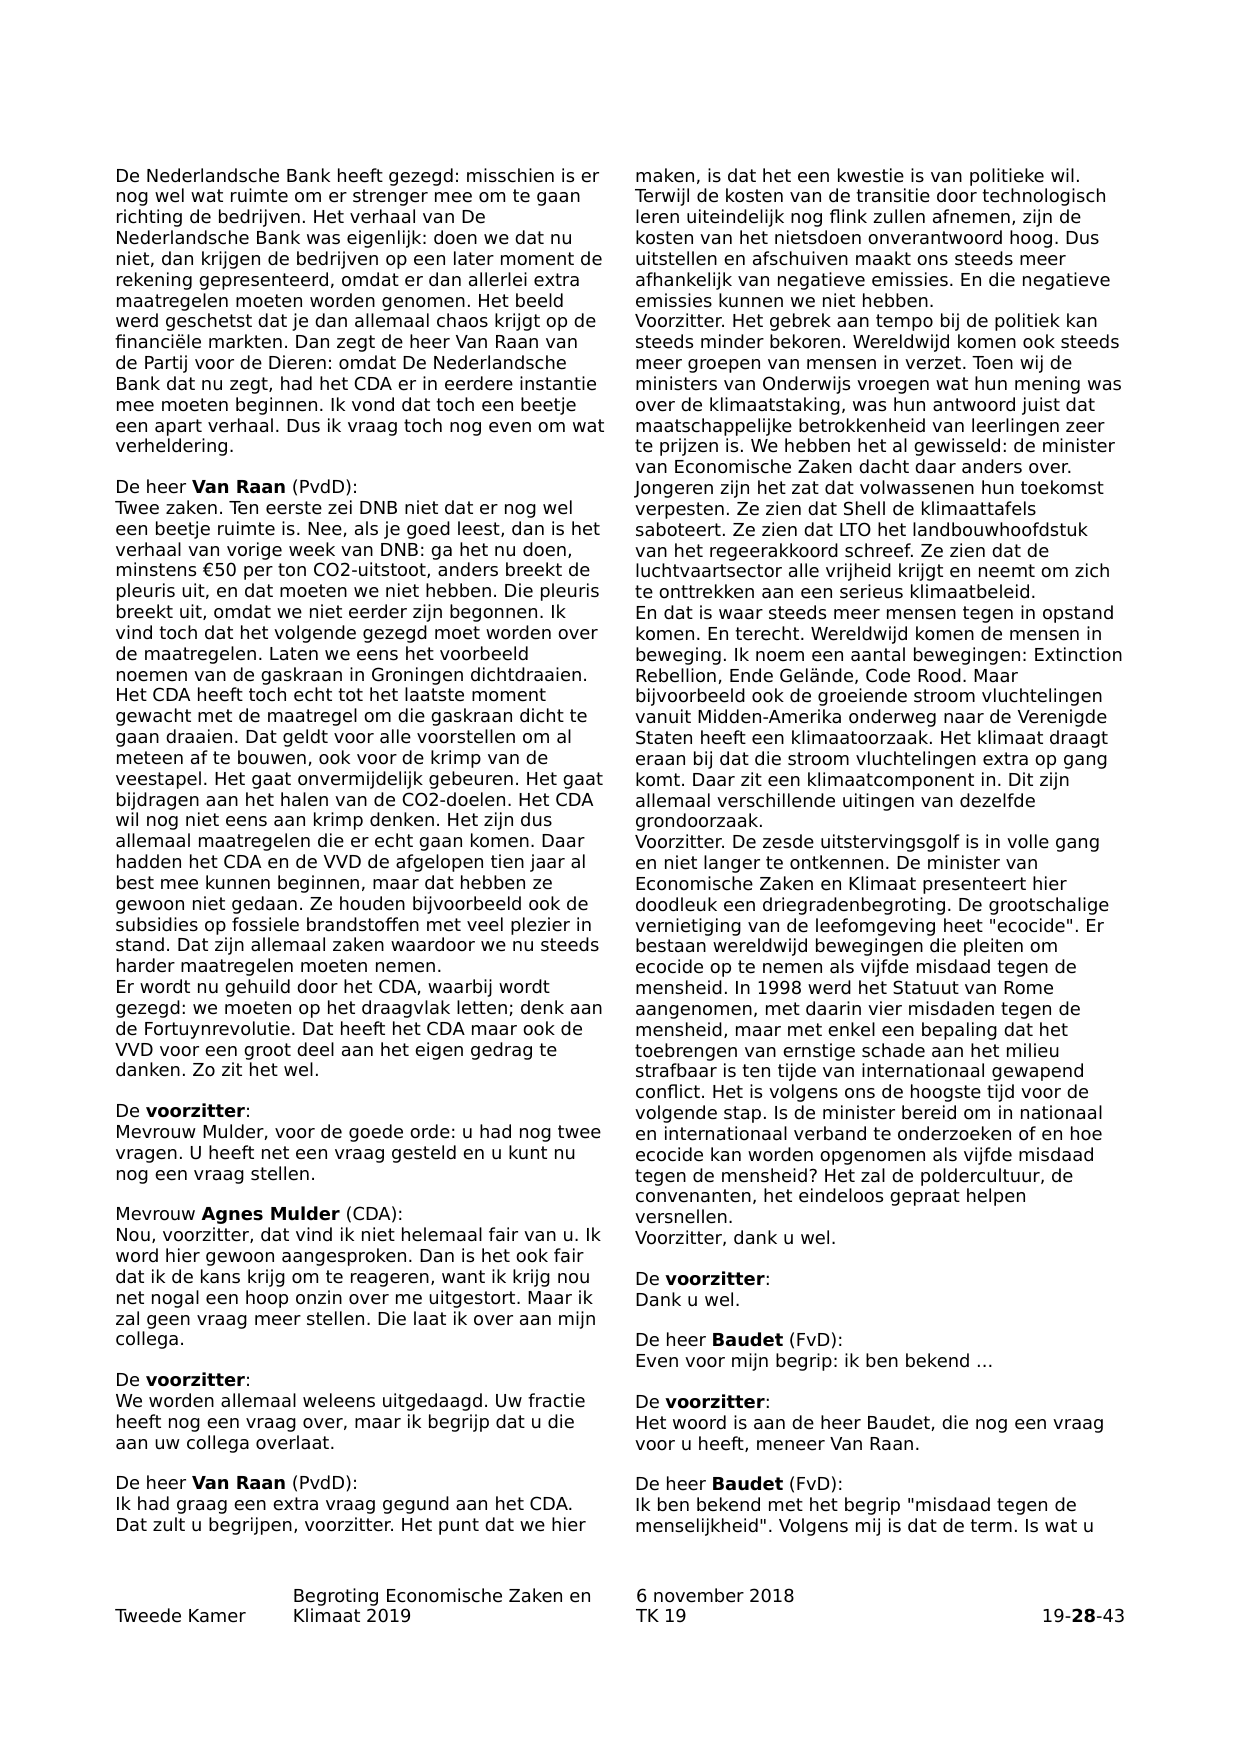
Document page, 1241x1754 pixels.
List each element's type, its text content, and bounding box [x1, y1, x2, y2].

text De voorzitter: [115, 1101, 605, 1122]
text Dank u wel. [635, 1289, 1125, 1310]
text Mevrouw Agnes Mulder (CDA): [115, 1204, 605, 1225]
text Mevrouw Mulder, voor de goede orde: u had nog twee vragen. U heeft net een vraag gesteld en u kunt nu nog een vraag stellen. [115, 1122, 605, 1184]
text We worden allemaal weleens uitgedaagd. Uw fractie heeft nog een vraag over, maar ik begrijp dat u die aan uw collega overlaat. [115, 1391, 605, 1453]
text De heer Baudet (FvD): [635, 1474, 1125, 1495]
text De heer Van Raan (PvdD): [115, 477, 605, 498]
text En dat is waar steeds meer mensen tegen in opstand komen. En terecht. Wereldwijd komen de mensen in beweging. Ik noem een aantal bewegingen: Extinction Rebellion, Ende Gelände, Code Rood. Maar bijvoorbeeld ook de groeiende stroom vluchtelingen vanuit Midden-Amerika onderweg naar de Verenigde Staten heeft een klimaatoorzaak. Het klimaat draagt eraan bij dat die stroom vluchtelingen extra op gang komt. Daar zit een klimaatcomponent in. Dit zijn allemaal verschillende uitingen van dezelfde grondoorzaak. [635, 603, 1125, 832]
text maken, is dat het een kwestie is van politieke wil. Terwijl de kosten van de transitie door technologisch leren uiteindelijk nog flink zullen afnemen, zijn de kosten van het nietsdoen onverantwoord hoog. Dus uitstellen en afschuiven maakt ons steeds meer afhankelijk van negatieve emissies. En die negatieve emissies kunnen we niet hebben. [635, 165, 1125, 311]
text De voorzitter: [635, 1269, 1125, 1289]
text Twee zaken. Ten eerste zei DNB niet dat er nog wel een beetje ruimte is. Nee, als je goed leest, dan is het verhaal van vorige week van DNB: ga het nu doen, minstens €50 per ton CO2-uitstoot, anders breekt de pleuris uit, en dat moeten we niet hebben. Die pleuris breekt uit, omdat we niet eerder zijn begonnen. Ik vind toch dat het volgende gezegd moet worden over de maatregelen. Laten we eens het voorbeeld noemen van de gaskraan in Groningen dichtdraaien. Het CDA heeft toch echt tot het laatste moment gewacht met de maatregel om die gaskraan dicht te gaan draaien. Dat geldt voor alle voorstellen om al meteen af te bouwen, ook voor de krimp van de veestapel. Het gaat onvermijdelijk gebeuren. Het gaat bijdragen aan het halen van de CO2-doelen. Het CDA wil nog niet eens aan krimp denken. Het zijn dus allemaal maatregelen die er echt gaan komen. Daar hadden het CDA en de VVD de afgelopen tien jaar al best mee kunnen beginnen, maar dat hebben ze gewoon niet gedaan. Ze houden bijvoorbeeld ook de subsidies op fossiele brandstoffen met veel plezier in stand. Dat zijn allemaal zaken waardoor we nu steeds harder maatregelen moeten nemen. [115, 498, 605, 977]
text Nou, voorzitter, dat vind ik niet helemaal fair van u. Ik word hier gewoon aangesproken. Dan is het ook fair dat ik de kans krijg om te reageren, want ik krijg nou net nogal een hoop onzin over me uitgestort. Maar ik zal geen vraag meer stellen. Die laat ik over aan mijn collega. [115, 1225, 605, 1350]
text Voorzitter. Het gebrek aan tempo bij de politiek kan steeds minder bekoren. Wereldwijd komen ook steeds meer groepen van mensen in verzet. Toen wij de ministers van Onderwijs vroegen wat hun mening was over de klimaatstaking, was hun antwoord juist dat maatschappelijke betrokkenheid van leerlingen zeer te prijzen is. We hebben het al gewisseld: de minister van Economische Zaken dacht daar anders over. Jongeren zijn het zat dat volwassenen hun toekomst verpesten. Ze zien dat Shell de klimaattafels saboteert. Ze zien dat LTO het landbouwhoofdstuk van het regeerakkoord schreef. Ze zien dat de luchtvaartsector alle vrijheid krijgt en neemt om zich te onttrekken aan een serieus klimaatbeleid. [635, 311, 1125, 603]
text Ik ben bekend met het begrip "misdaad tegen de menselijkheid". Volgens mij is dat de term. Is wat u [635, 1495, 1125, 1537]
text Het woord is aan de heer Baudet, die nog een vraag voor u heeft, meneer Van Raan. [635, 1412, 1125, 1454]
text Voorzitter. De zesde uitstervingsgolf is in volle gang en niet langer te ontkennen. De minister van Economische Zaken en Klimaat presenteert hier doodleuk een driegradenbegroting. De grootschalige vernietiging van de leefomgeving heet "ecocide". Er bestaan wereldwijd bewegingen die pleiten om ecocide op te nemen als vijfde misdaad tegen de mensheid. In 1998 werd het Statuut van Rome aangenomen, met daarin vier misdaden tegen de mensheid, maar met enkel een bepaling dat het toebrengen van ernstige schade aan het milieu strafbaar is ten tijde van internationaal gewapend conflict. Het is volgens ons de hoogste tijd voor de volgende stap. Is de minister bereid om in nationaal en internationaal verband te onderzoeken of en hoe ecocide kan worden opgenomen als vijfde misdaad tegen de mensheid? Het zal de poldercultuur, de convenanten, het eindeloos gepraat helpen versnellen. [635, 832, 1125, 1228]
text Even voor mijn begrip: ik ben bekend ... [635, 1351, 1125, 1372]
text Ik had graag een extra vraag gegund aan het CDA. Dat zult u begrijpen, voorzitter. Het punt dat we hier [115, 1494, 605, 1536]
text De heer Baudet (FvD): [635, 1330, 1125, 1351]
text De voorzitter: [115, 1370, 605, 1391]
text De Nederlandsche Bank heeft gezegd: misschien is er nog wel wat ruimte om er strenger mee om te gaan richting de bedrijven. Het verhaal van De Nederlandsche Bank was eigenlijk: doen we dat nu niet, dan krijgen de bedrijven op een later moment de rekening gepresenteerd, omdat er dan allerlei extra maatregelen moeten worden genomen. Het beeld werd geschetst dat je dan allemaal chaos krijgt op de financiële markten. Dan zegt de heer Van Raan van de Partij voor de Dieren: omdat De Nederlandsche Bank dat nu zegt, had het CDA er in eerdere instantie mee moeten beginnen. Ik vond dat toch een beetje een apart verhaal. Dus ik vraag toch nog even om wat verheldering. [115, 165, 605, 457]
text Voorzitter, dank u wel. [635, 1228, 1125, 1249]
text Er wordt nu gehuild door het CDA, waarbij wordt gezegd: we moeten op het draagvlak letten; denk aan de Fortuynrevolutie. Dat heeft het CDA maar ook de VVD voor een groot deel aan het eigen gedrag te danken. Zo zit het wel. [115, 977, 605, 1081]
text De heer Van Raan (PvdD): [115, 1473, 605, 1494]
text De voorzitter: [635, 1392, 1125, 1412]
